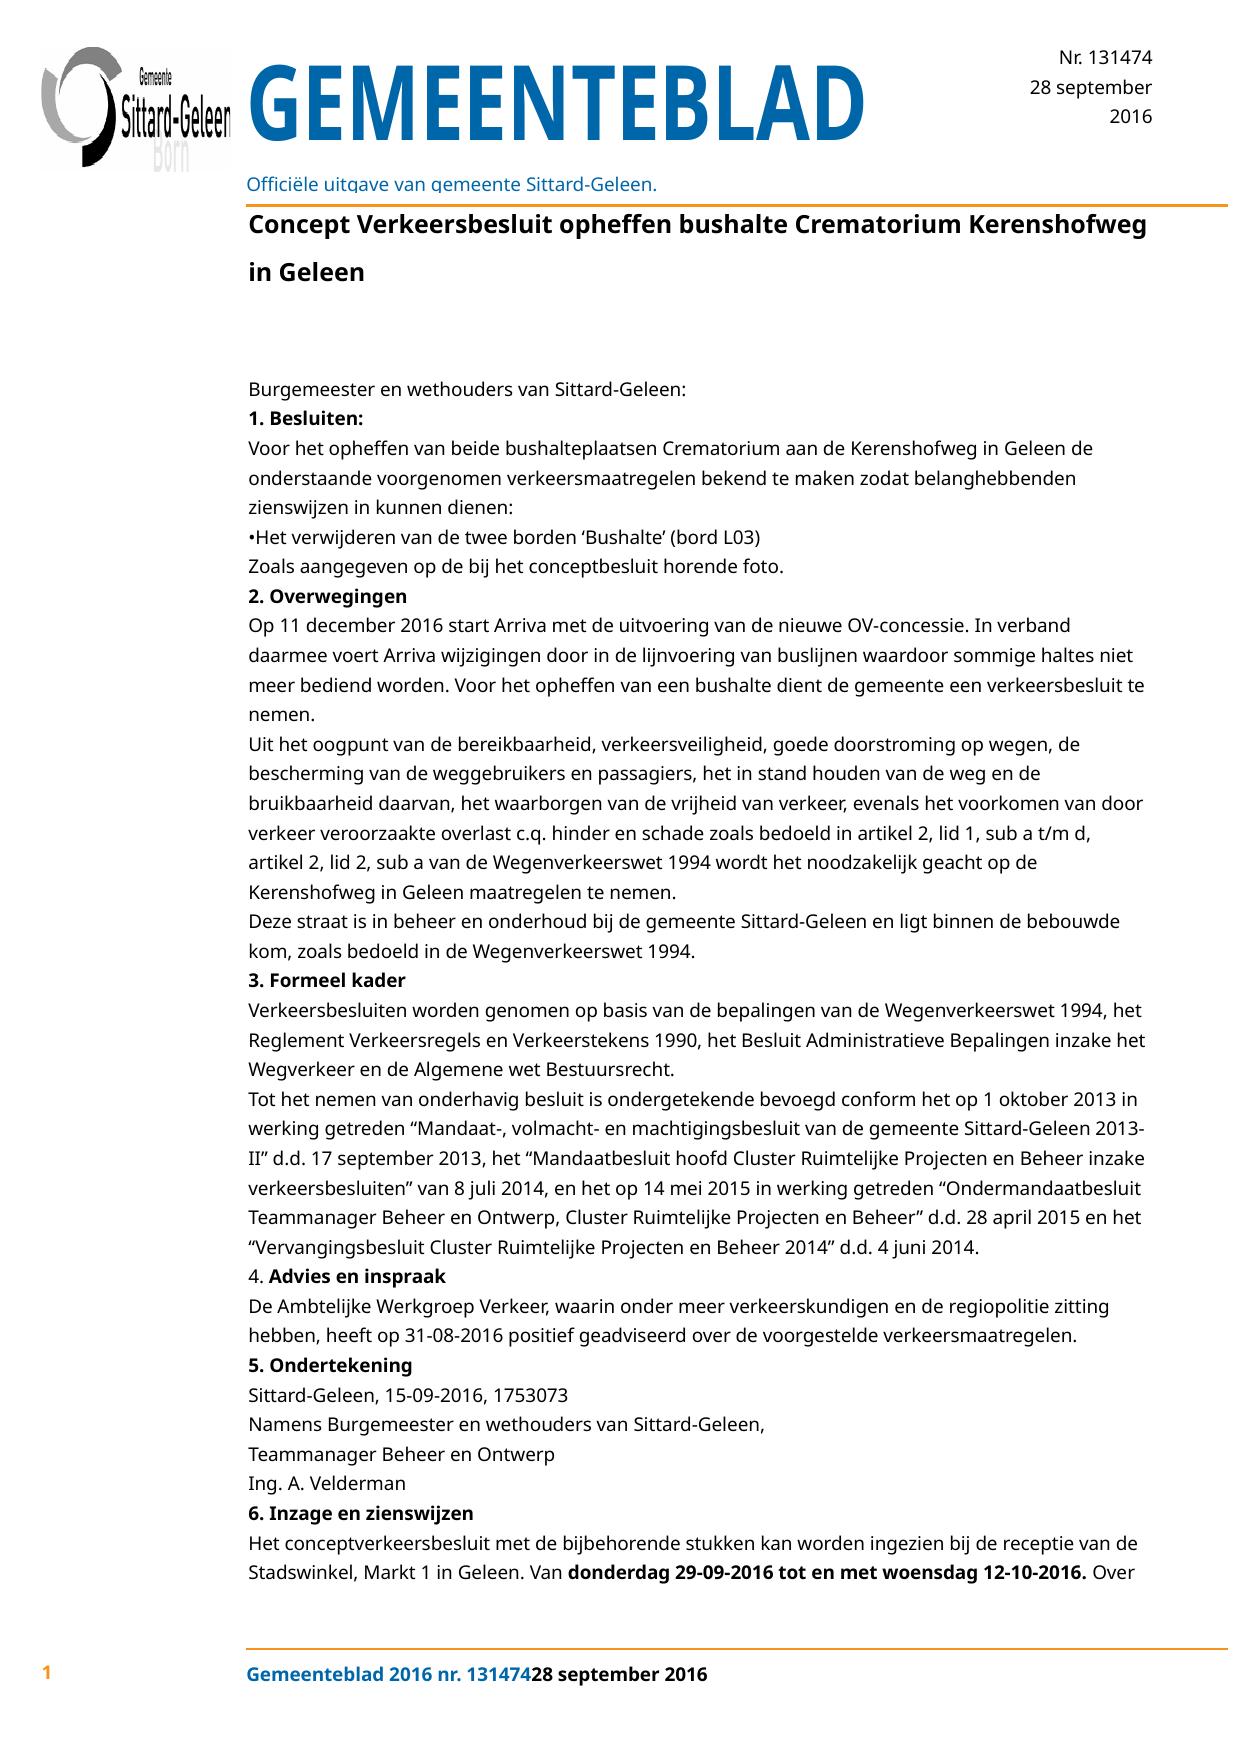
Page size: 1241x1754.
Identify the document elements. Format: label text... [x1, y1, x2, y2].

text Namens Burgemeester en wethouders van Sittard-Geleen, [248, 1411, 1152, 1437]
text 4. Advies en inspraak [248, 1263, 1152, 1289]
text 5. Ondertekening [248, 1352, 1152, 1378]
text •Het verwijderen van de twee borden ‘Bushalte’ (bord L03) [248, 524, 1152, 549]
text Verkeersbesluiten worden genomen op basis van de bepalingen van de Wegenverkeerswet 1994, het Reglement Verkeersregels en Verkeerstekens 1990, het Besluit Administratieve Bepalingen inzake het Wegverkeer en de Algemene wet Bestuursrecht. [248, 997, 1152, 1082]
text Tot het nemen van onderhavig besluit is ondergetekende bevoegd conform het op 1 oktober 2013 in werking getreden “Mandaat-, volmacht- en machtigingsbesluit van de gemeente Sittard-Geleen 2013-II” d.d. 17 september 2013, het “Mandaatbesluit hoofd Cluster Ruimtelijke Projecten en Beheer inzake verkeersbesluiten” van 8 juli 2014, en het op 14 mei 2015 in werking getreden “Ondermandaatbesluit Teammanager Beheer en Ontwerp, Cluster Ruimtelijke Projecten en Beheer” d.d. 28 april 2015 en het “Vervangingsbesluit Cluster Ruimtelijke Projecten en Beheer 2014” d.d. 4 juni 2014. [248, 1086, 1152, 1259]
text Op 11 december 2016 start Arriva met de uitvoering van de nieuwe OV-concessie. In verband daarmee voert Arriva wijzigingen door in de lijnvoering van buslijnen waardoor sommige haltes niet meer bediend worden. Voor het opheffen van een bushalte dient de gemeente een verkeersbesluit te nemen. [248, 613, 1152, 727]
text Het conceptverkeersbesluit met de bijbehorende stukken kan worden ingezien bij de receptie van de Stadswinkel, Markt 1 in Geleen. Van donderdag 29-09-2016 tot en met woensdag 12-10-2016. Over [248, 1530, 1152, 1585]
text Teammanager Beheer en Ontwerp [248, 1441, 1152, 1467]
text Concept Verkeersbesluit opheffen bushalte Crematorium Kerenshofweg in Geleen [248, 207, 1152, 288]
text 3. Formeel kader [248, 968, 1152, 993]
text Burgemeester en wethouders van Sittard-Geleen: [248, 376, 1152, 402]
text Voor het opheffen van beide bushalteplaatsen Crematorium aan de Kerenshofweg in Geleen de onderstaande voorgenomen verkeersmaatregelen bekend te maken zodat belanghebbenden zienswijzen in kunnen dienen: [248, 435, 1152, 520]
text De Ambtelijke Werkgroep Verkeer, waarin onder meer verkeerskundigen en de regiopolitie zitting hebben, heeft op 31-08-2016 positief geadviseerd over de voorgestelde verkeersmaatregelen. [248, 1293, 1152, 1348]
picture [41, 47, 231, 172]
text Deze straat is in beheer en onderhoud bij de gemeente Sittard-Geleen en ligt binnen de bebouwde kom, zoals bedoeld in de Wegenverkeerswet 1994. [248, 908, 1152, 964]
text Uit het oogpunt van de bereikbaarheid, verkeersveiligheid, goede doorstroming op wegen, de bescherming van de weggebruikers en passagiers, het in stand houden van de weg en de bruikbaarheid daarvan, het waarborgen van de vrijheid van verkeer, evenals het voorkomen van door verkeer veroorzaakte overlast c.q. hinder en schade zoals bedoeld in artikel 2, lid 1, sub a t/m d, artikel 2, lid 2, sub a van de Wegenverkeerswet 1994 wordt het noodzakelijk geacht op de Kerenshofweg in Geleen maatregelen te nemen. [248, 731, 1152, 904]
text Zoals aangegeven op de bij het conceptbesluit horende foto. [248, 553, 1152, 579]
text Sittard-Geleen, 15-09-2016, 1753073 [248, 1382, 1152, 1407]
text 6. Inzage en zienswijzen [248, 1500, 1152, 1526]
text 2. Overwegingen [248, 583, 1152, 609]
text Ing. A. Velderman [248, 1471, 1152, 1496]
text 1. Besluiten: [248, 406, 1152, 431]
